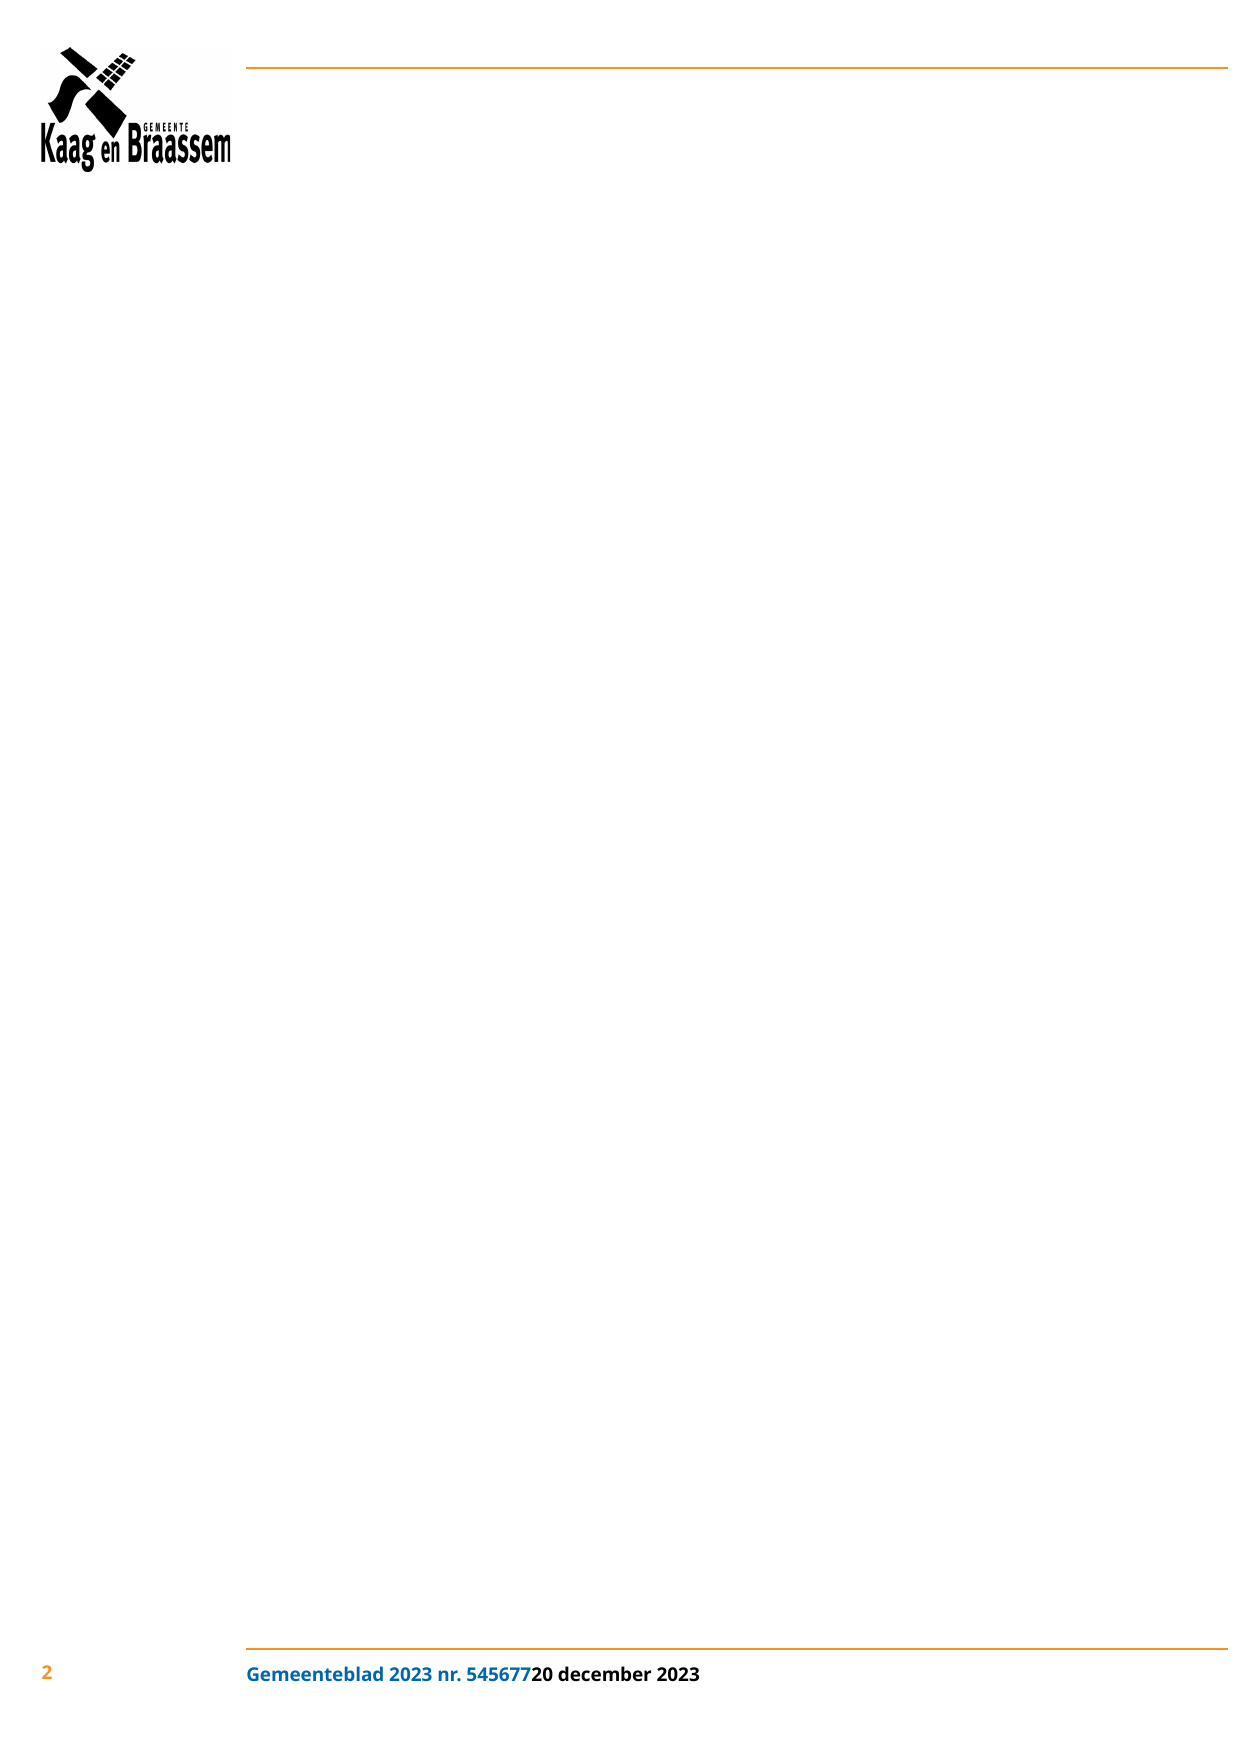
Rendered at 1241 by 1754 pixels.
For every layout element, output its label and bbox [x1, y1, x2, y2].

picture [41, 47, 231, 172]
